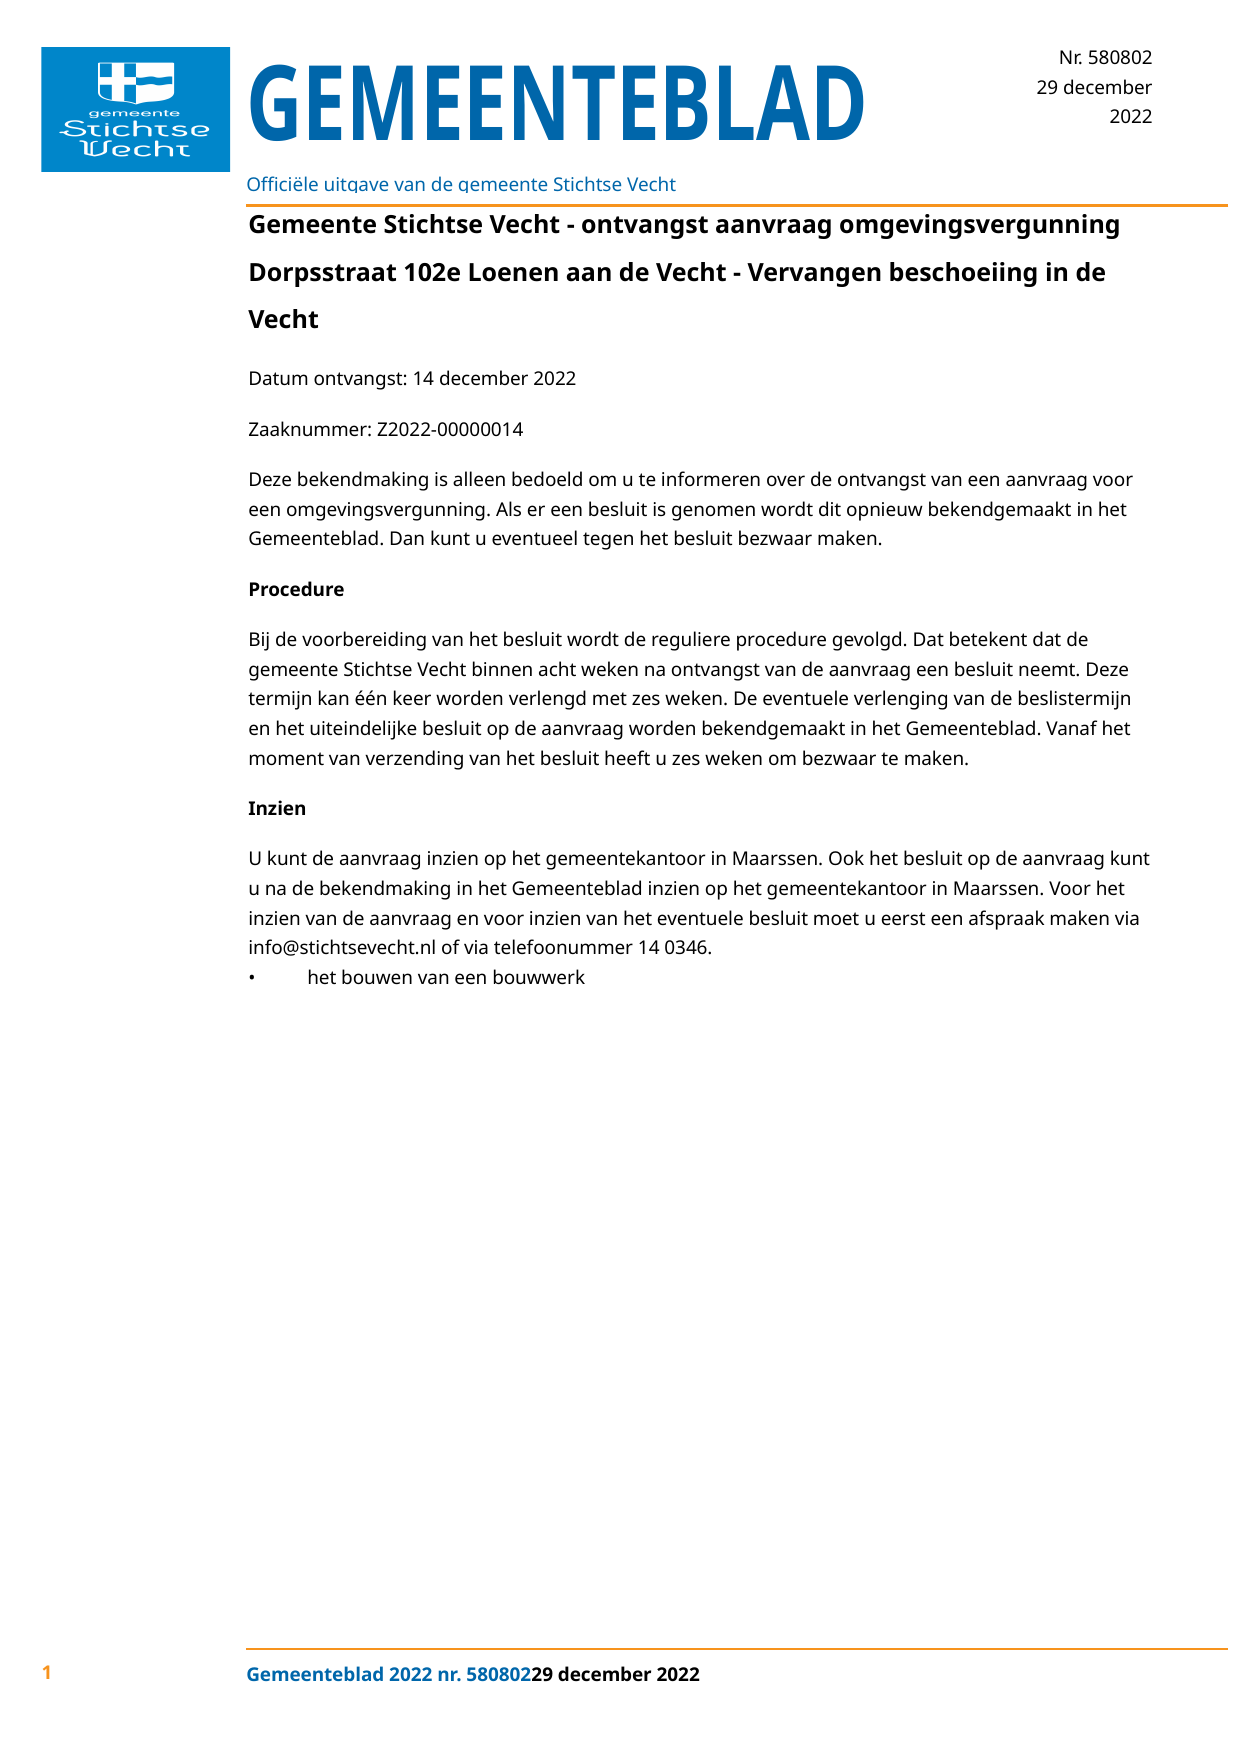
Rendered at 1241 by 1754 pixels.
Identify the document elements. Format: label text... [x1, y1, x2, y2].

picture [99, 63, 135, 101]
text Bij de voorbereiding van het besluit wordt de reguliere procedure gevolgd. Dat betekent dat de gemeente Stichtse Vecht binnen acht weken na ontvangst van de aanvraag een besluit neemt. Deze termijn kan één keer worden verlengd met zes weken. De eventuele verlenging van de beslistermijn en het uiteindelijke besluit op de aanvraag worden bekendgemaakt in het Gemeenteblad. Vanaf het moment van verzending van het besluit heeft u zes weken om bezwaar te maken. [248, 626, 1152, 770]
text Zaaknummer: Z2022-00000014 [248, 416, 1152, 442]
text Inzien [248, 795, 1152, 821]
text Datum ontvangst: 14 december 2022 [248, 366, 1152, 391]
text U kunt de aanvraag inzien op het gemeentekantoor in Maarssen. Ook het besluit op de aanvraag kunt u na de bekendmaking in het Gemeenteblad inzien op het gemeentekantoor in Maarssen. Voor het inzien van de aanvraag en voor inzien van het eventuele besluit moet u eerst een afspraak maken via info@stichtsevecht.nl of via telefoonummer 14 0346. [248, 846, 1152, 960]
picture [137, 63, 174, 103]
list het bouwen van een bouwwerk [248, 964, 1152, 989]
text Deze bekendmaking is alleen bedoeld om u te informeren over de ontvangst van een aanvraag voor een omgevingsvergunning. Als er een besluit is genomen wordt dit opnieuw bekendgemaakt in het Gemeenteblad. Dan kunt u eventueel tegen het besluit bezwaar maken. [248, 466, 1152, 551]
text Procedure [248, 576, 1152, 602]
text Gemeente Stichtse Vecht - ontvangst aanvraag omgevingsvergunning Dorpsstraat 102e Loenen aan de Vecht - Vervangen beschoeiing in de Vecht [248, 207, 1152, 336]
